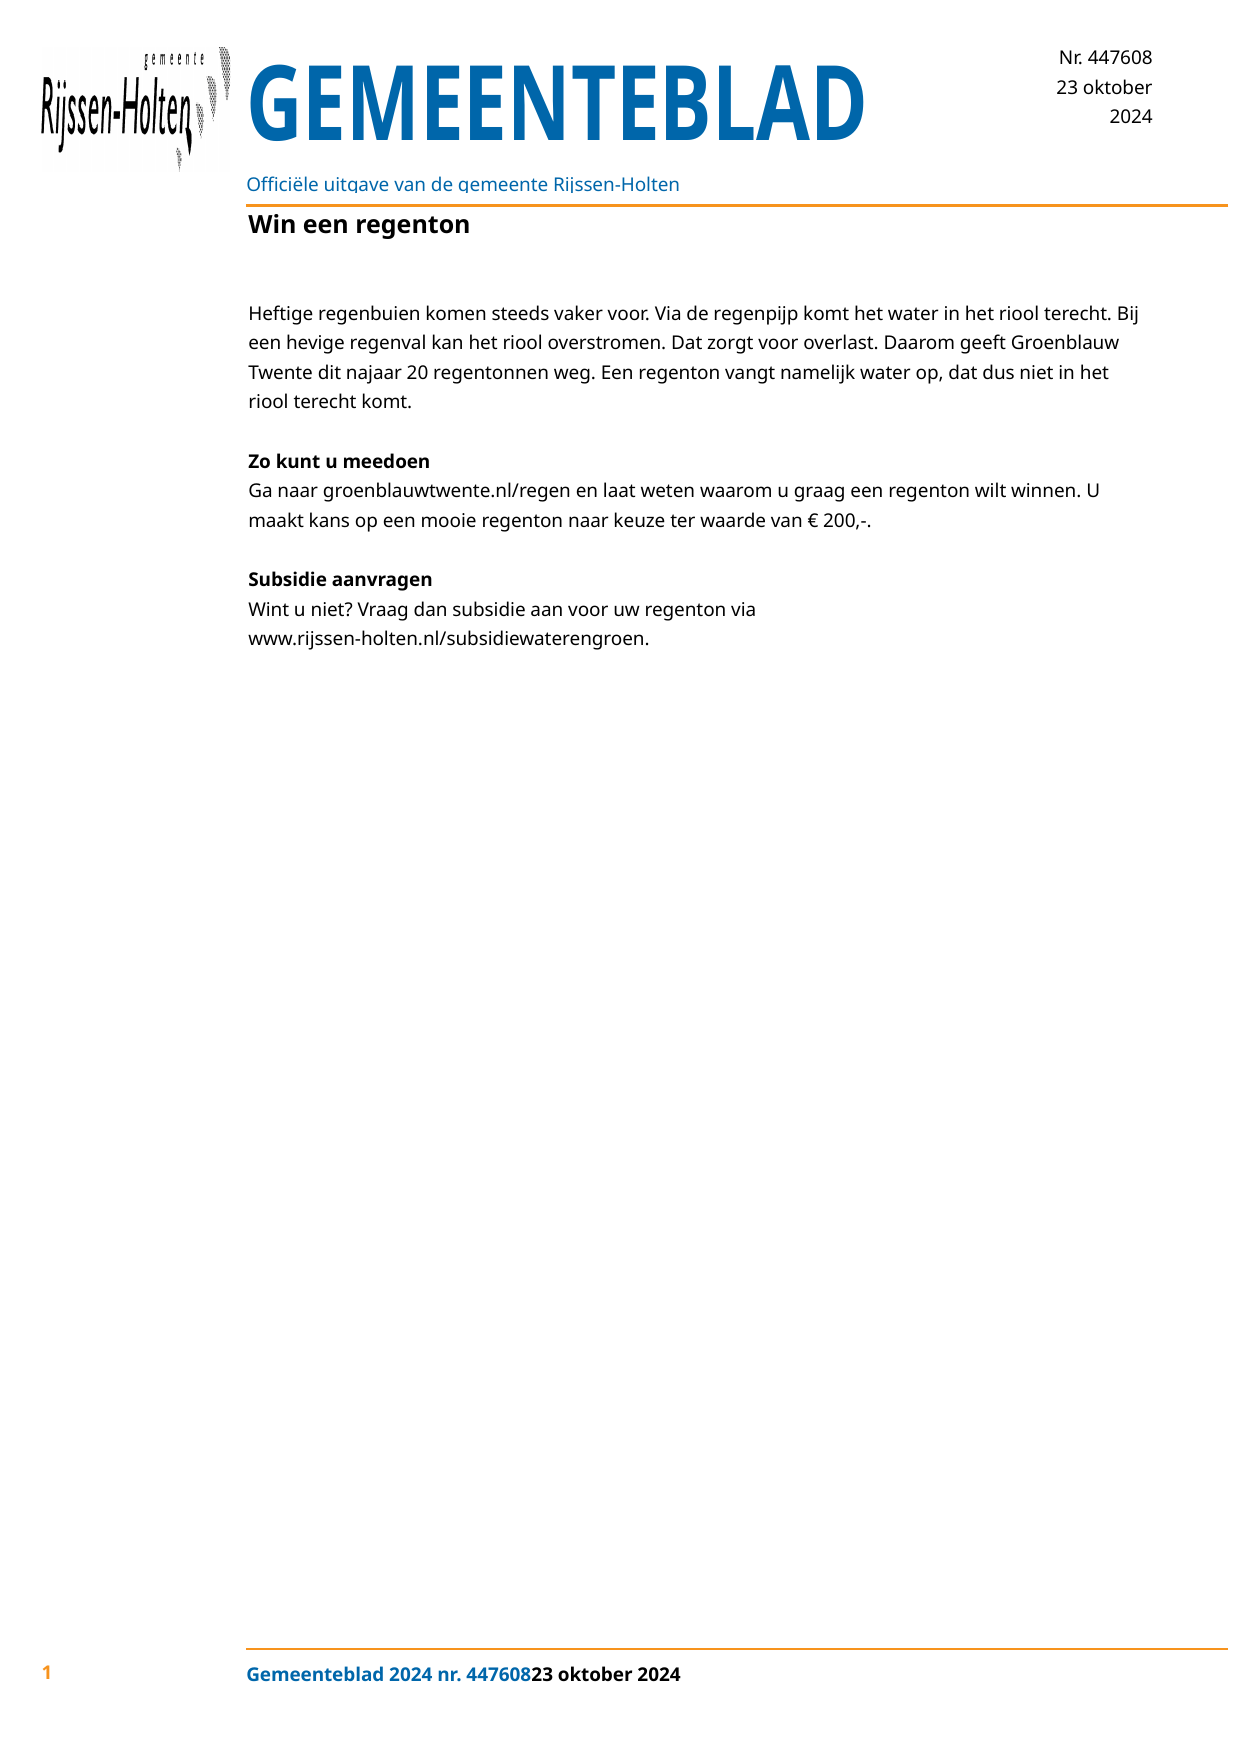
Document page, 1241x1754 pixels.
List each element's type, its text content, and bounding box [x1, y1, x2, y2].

text Subsidie aanvragen [248, 566, 1152, 592]
text Win een regenton [248, 207, 1152, 241]
text Zo kunt u meedoen [248, 448, 1152, 473]
text Wint u niet? Vraag dan subsidie aan voor uw regenton via www.rijssen-holten.nl/subsidiewaterengroen. [248, 596, 1152, 651]
text Ga naar groenblauwtwente.nl/regen en laat weten waarom u graag een regenton wilt winnen. U maakt kans op een mooie regenton naar keuze ter waarde van € 200,-. [248, 477, 1152, 533]
picture [41, 47, 231, 172]
text Heftige regenbuien komen steeds vaker voor. Via de regenpijp komt het water in het riool terecht. Bij een hevige regenval kan het riool overstromen. Dat zorgt voor overlast. Daarom geeft Groenblauw Twente dit najaar 20 regentonnen weg. Een regenton vangt namelijk water op, dat dus niet in het riool terecht komt. [248, 300, 1152, 414]
